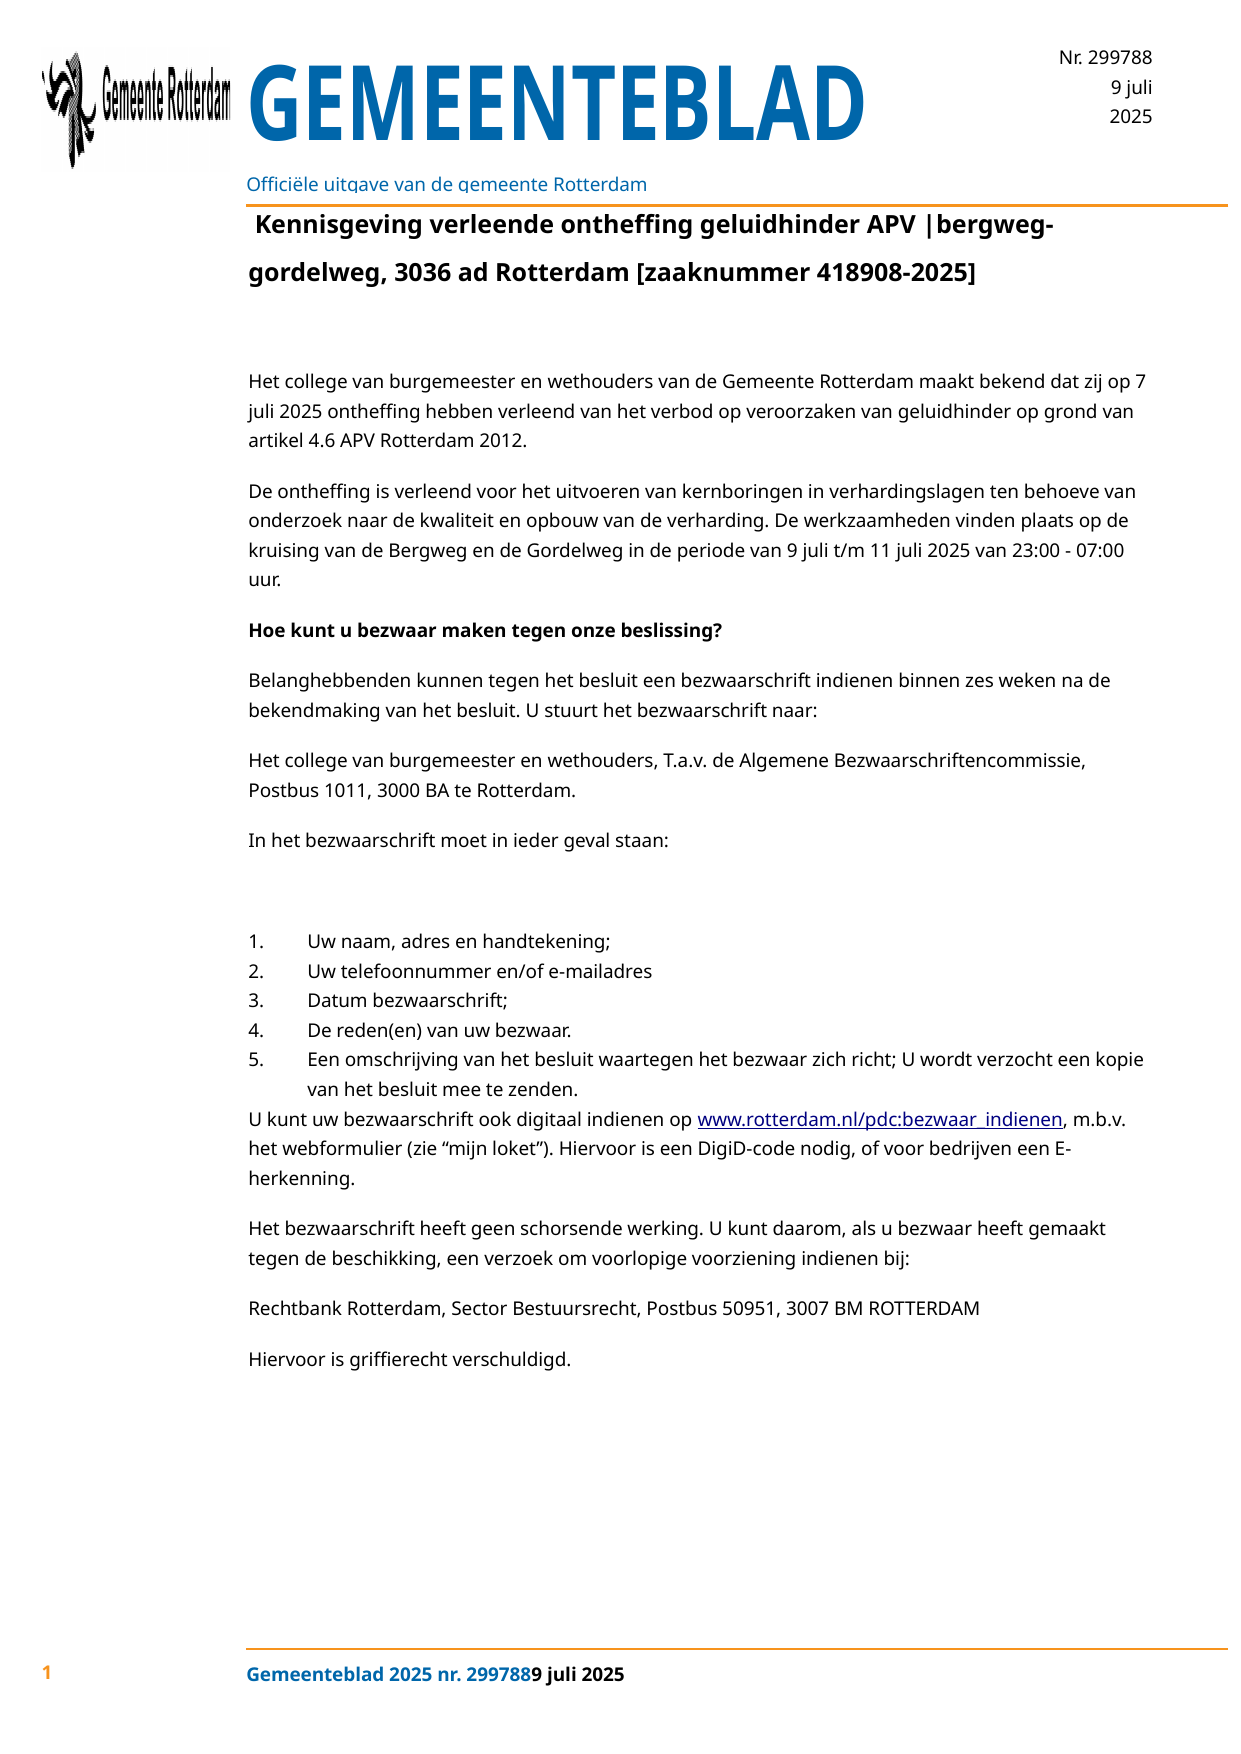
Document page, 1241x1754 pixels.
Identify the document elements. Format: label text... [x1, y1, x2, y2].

text Het college van burgemeester en wethouders, T.a.v. de Algemene Bezwaarschriftencommissie, Postbus 1011, 3000 BA te Rotterdam. [248, 747, 1152, 803]
text De ontheffing is verleend voor het uitvoeren van kernboringen in verhardingslagen ten behoeve van onderzoek naar de kwaliteit en opbouw van de verharding. De werkzaamheden vinden plaats op de kruising van de Bergweg en de Gordelweg in de periode van 9 juli t/m 11 juli 2025 van 23:00 - 07:00 uur. [248, 478, 1152, 592]
text Het college van burgemeester en wethouders van de Gemeente Rotterdam maakt bekend dat zij op 7 juli 2025 ontheffing hebben verleend van het verbod op veroorzaken van geluidhinder op grond van artikel 4.6 APV Rotterdam 2012. [248, 368, 1152, 453]
text U kunt uw bezwaarschrift ook digitaal indienen op www.rotterdam.nl/pdc:bezwaar_indienen, m.b.v. het webformulier (zie “mijn loket”). Hiervoor is een DigiD-code nodig, of voor bedrijven een E-herkenning. [248, 1106, 1152, 1191]
text Hiervoor is griffierecht verschuldigd. [248, 1346, 1152, 1372]
text Kennisgeving verleende ontheffing geluidhinder APV |bergweg-gordelweg, 3036 ad Rotterdam [zaaknummer 418908-2025] [248, 207, 1152, 288]
picture [41, 47, 231, 172]
list Datum bezwaarschrift; [248, 987, 1152, 1013]
text Rechtbank Rotterdam, Sector Bestuursrecht, Postbus 50951, 3007 BM ROTTERDAM [248, 1295, 1152, 1321]
list De reden(en) van uw bezwaar. [248, 1017, 1152, 1043]
list Een omschrijving van het besluit waartegen het bezwaar zich richt; U wordt verzocht een kopie van het besluit mee te zenden. [248, 1047, 1152, 1102]
text Belanghebbenden kunnen tegen het besluit een bezwaarschrift indienen binnen zes weken na de bekendmaking van het besluit. U stuurt het bezwaarschrift naar: [248, 667, 1152, 723]
text In het bezwaarschrift moet in ieder geval staan: [248, 827, 1152, 853]
text Hoe kunt u bezwaar maken tegen onze beslissing? [248, 617, 1152, 643]
list Uw telefoonnummer en/of e-mailadres [248, 958, 1152, 984]
list Uw naam, adres en handtekening; [248, 928, 1152, 954]
text Het bezwaarschrift heeft geen schorsende werking. U kunt daarom, als u bezwaar heeft gemaakt tegen de beschikking, een verzoek om voorlopige voorziening indienen bij: [248, 1215, 1152, 1271]
